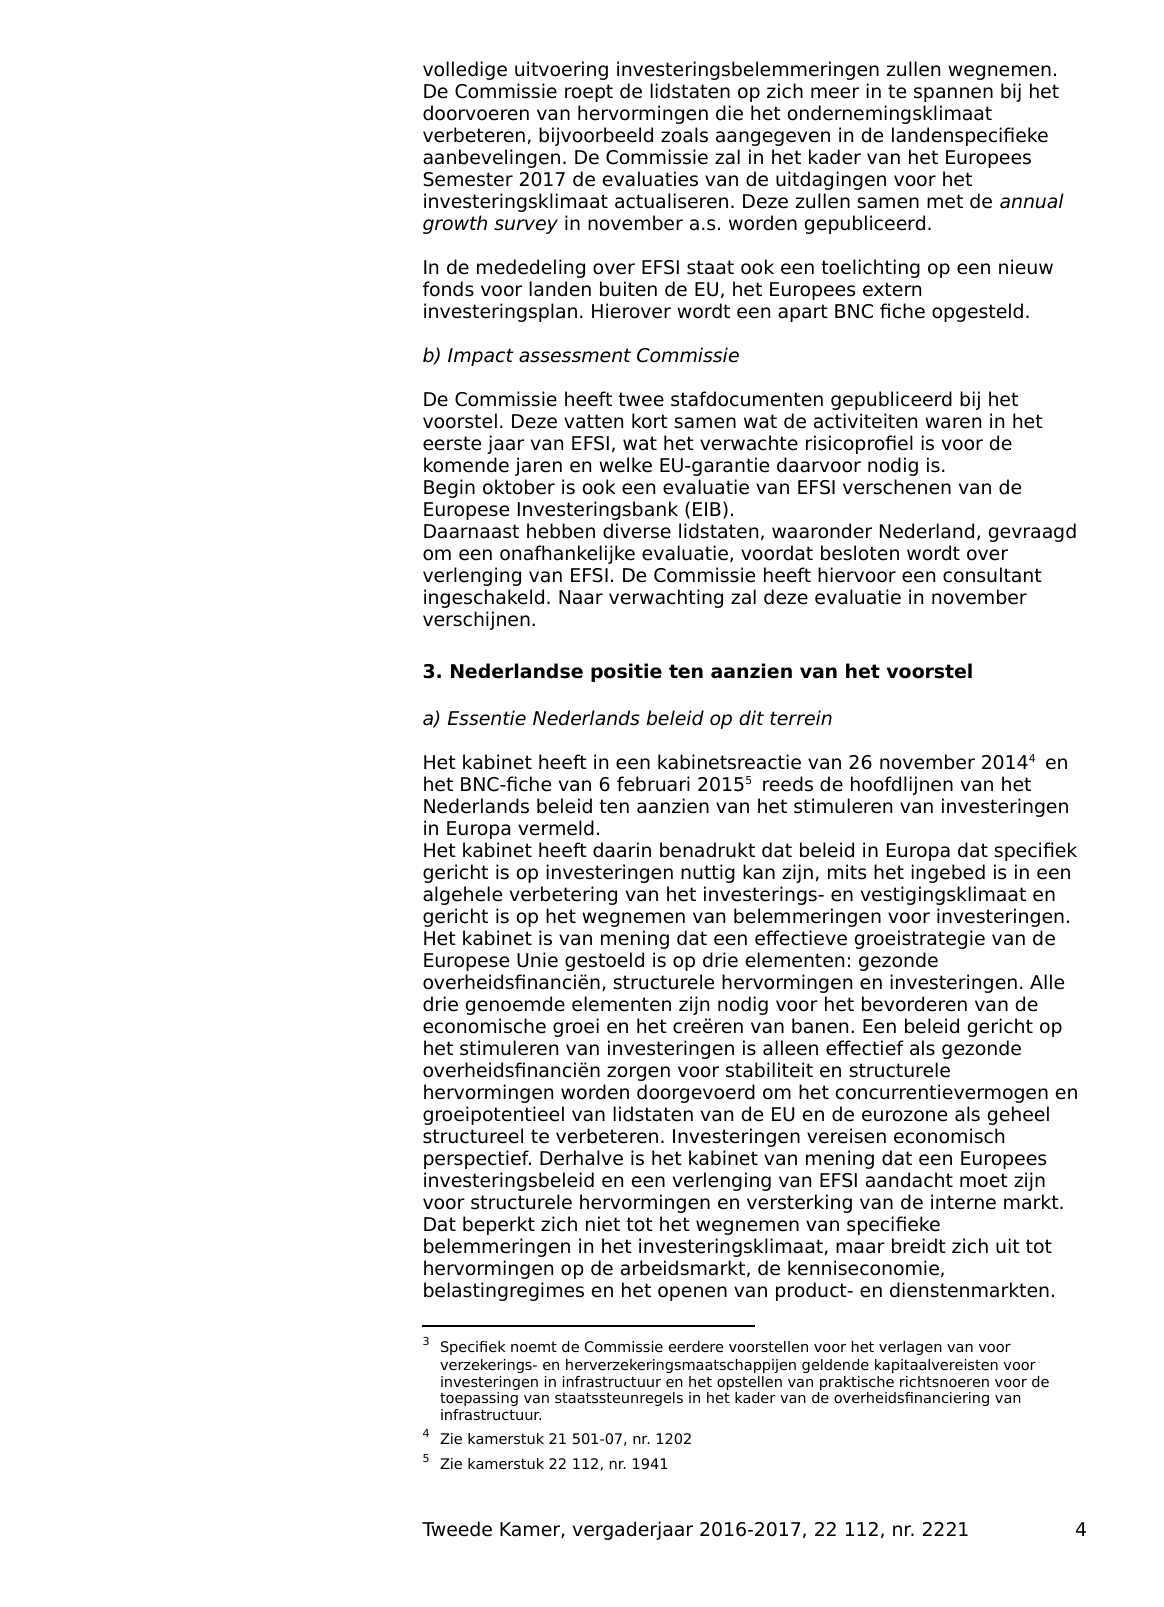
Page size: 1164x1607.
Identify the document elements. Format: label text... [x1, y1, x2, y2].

text De Commissie heeft twee stafdocumenten gepubliceerd bij het voorstel. Deze vatten kort samen wat de activiteiten waren in het eerste jaar van EFSI, wat het verwachte risicoprofiel is voor de komende jaren en welke EU-garantie daarvoor nodig is. [422, 389, 1087, 477]
text In de mededeling over EFSI staat ook een toelichting op een nieuw fonds voor landen buiten de EU, het Europees extern investeringsplan. Hierover wordt een apart BNC fiche opgesteld. [422, 257, 1087, 323]
subtitle 3. Nederlandse positie ten aanzien van het voorstel [422, 661, 1087, 683]
text Het kabinet heeft in een kabinetsreactie van 26 november 2014 en het BNC-fiche van 6 februari 2015 reeds de hoofdlijnen van het Nederlands beleid ten aanzien van het stimuleren van investeringen in Europa vermeld. [422, 752, 1087, 840]
text Begin oktober is ook een evaluatie van EFSI verschenen van de Europese Investeringsbank (EIB). [422, 477, 1087, 521]
subtitle a) Essentie Nederlands beleid op dit terrein [422, 708, 1087, 730]
text Zie kamerstuk 21 501-07, nr. 1202 [422, 1427, 1087, 1449]
text Het kabinet heeft daarin benadrukt dat beleid in Europa dat specifiek gericht is op investeringen nuttig kan zijn, mits het ingebed is in een algehele verbetering van het investerings- en vestigingsklimaat en gericht is op het wegnemen van belemmeringen voor investeringen. Het kabinet is van mening dat een effectieve groeistrategie van de Europese Unie gestoeld is op drie elementen: gezonde overheidsfinanciën, structurele hervormingen en investeringen. Alle drie genoemde elementen zijn nodig voor het bevorderen van de economische groei en het creëren van banen. Een beleid gericht op het stimuleren van investeringen is alleen effectief als gezonde overheidsfinanciën zorgen voor stabiliteit en structurele hervormingen worden doorgevoerd om het concurrentievermogen en groeipotentieel van lidstaten van de EU en de eurozone als geheel structureel te verbeteren. Investeringen vereisen economisch perspectief. Derhalve is het kabinet van mening dat een Europees investeringsbeleid en een verlenging van EFSI aandacht moet zijn voor structurele hervormingen en versterking van de interne markt. Dat beperkt zich niet tot het wegnemen van specifieke belemmeringen in het investeringsklimaat, maar breidt zich uit tot hervormingen op de arbeidsmarkt, de kenniseconomie, belastingregimes en het openen van product- en dienstenmarkten. [422, 840, 1087, 1302]
text Daarnaast hebben diverse lidstaten, waaronder Nederland, gevraagd om een onafhankelijke evaluatie, voordat besloten wordt over verlenging van EFSI. De Commissie heeft hiervoor een consultant ingeschakeld. Naar verwachting zal deze evaluatie in november verschijnen. [422, 521, 1087, 631]
text volledige uitvoering investeringsbelemmeringen zullen wegnemen. De Commissie roept de lidstaten op zich meer in te spannen bij het doorvoeren van hervormingen die het ondernemingsklimaat verbeteren, bijvoorbeeld zoals aangegeven in de landenspecifieke aanbevelingen. De Commissie zal in het kader van het Europees Semester 2017 de evaluaties van de uitdagingen voor het investeringsklimaat actualiseren. Deze zullen samen met de annual growth survey in november a.s. worden gepubliceerd. [422, 59, 1087, 235]
subtitle b) Impact assessment Commissie [422, 345, 1087, 367]
text Zie kamerstuk 22 112, nr. 1941 [422, 1452, 1087, 1474]
text Specifiek noemt de Commissie eerdere voorstellen voor het verlagen van voor verzekerings- en herverzekeringsmaatschappijen geldende kapitaalvereisten voor investeringen in infrastructuur en het opstellen van praktische richtsnoeren voor de toepassing van staatssteunregels in het kader van de overheidsfinanciering van infrastructuur. [422, 1335, 1087, 1424]
